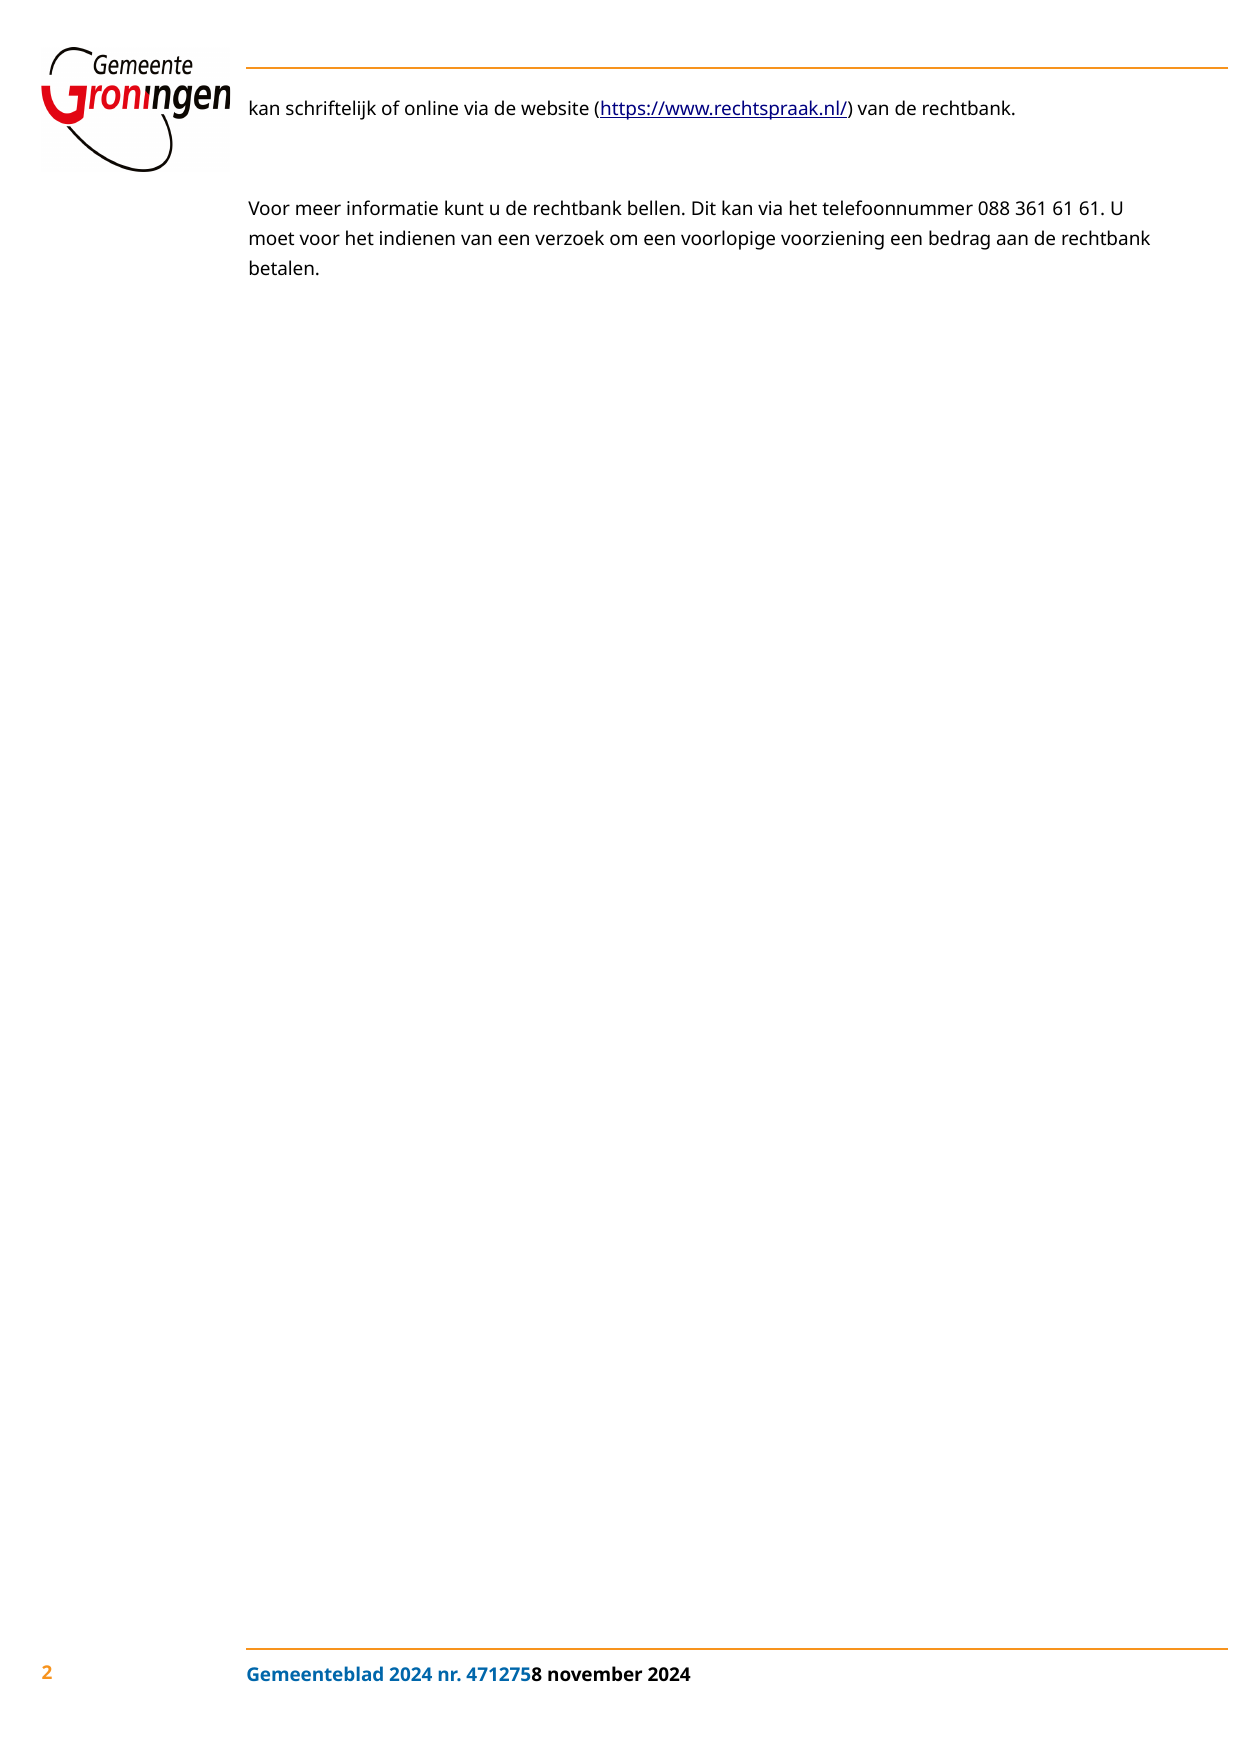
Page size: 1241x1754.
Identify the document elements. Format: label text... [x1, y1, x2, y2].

text Voor meer informatie kunt u de rechtbank bellen. Dit kan via het telefoonnummer 088 361 61 61. U moet voor het indienen van een verzoek om een voorlopige voorziening een bedrag aan de rechtbank betalen. [248, 196, 1152, 281]
picture [41, 47, 231, 172]
text kan schriftelijk of online via de website (https://www.rechtspraak.nl/) van de rechtbank. [248, 95, 1152, 121]
